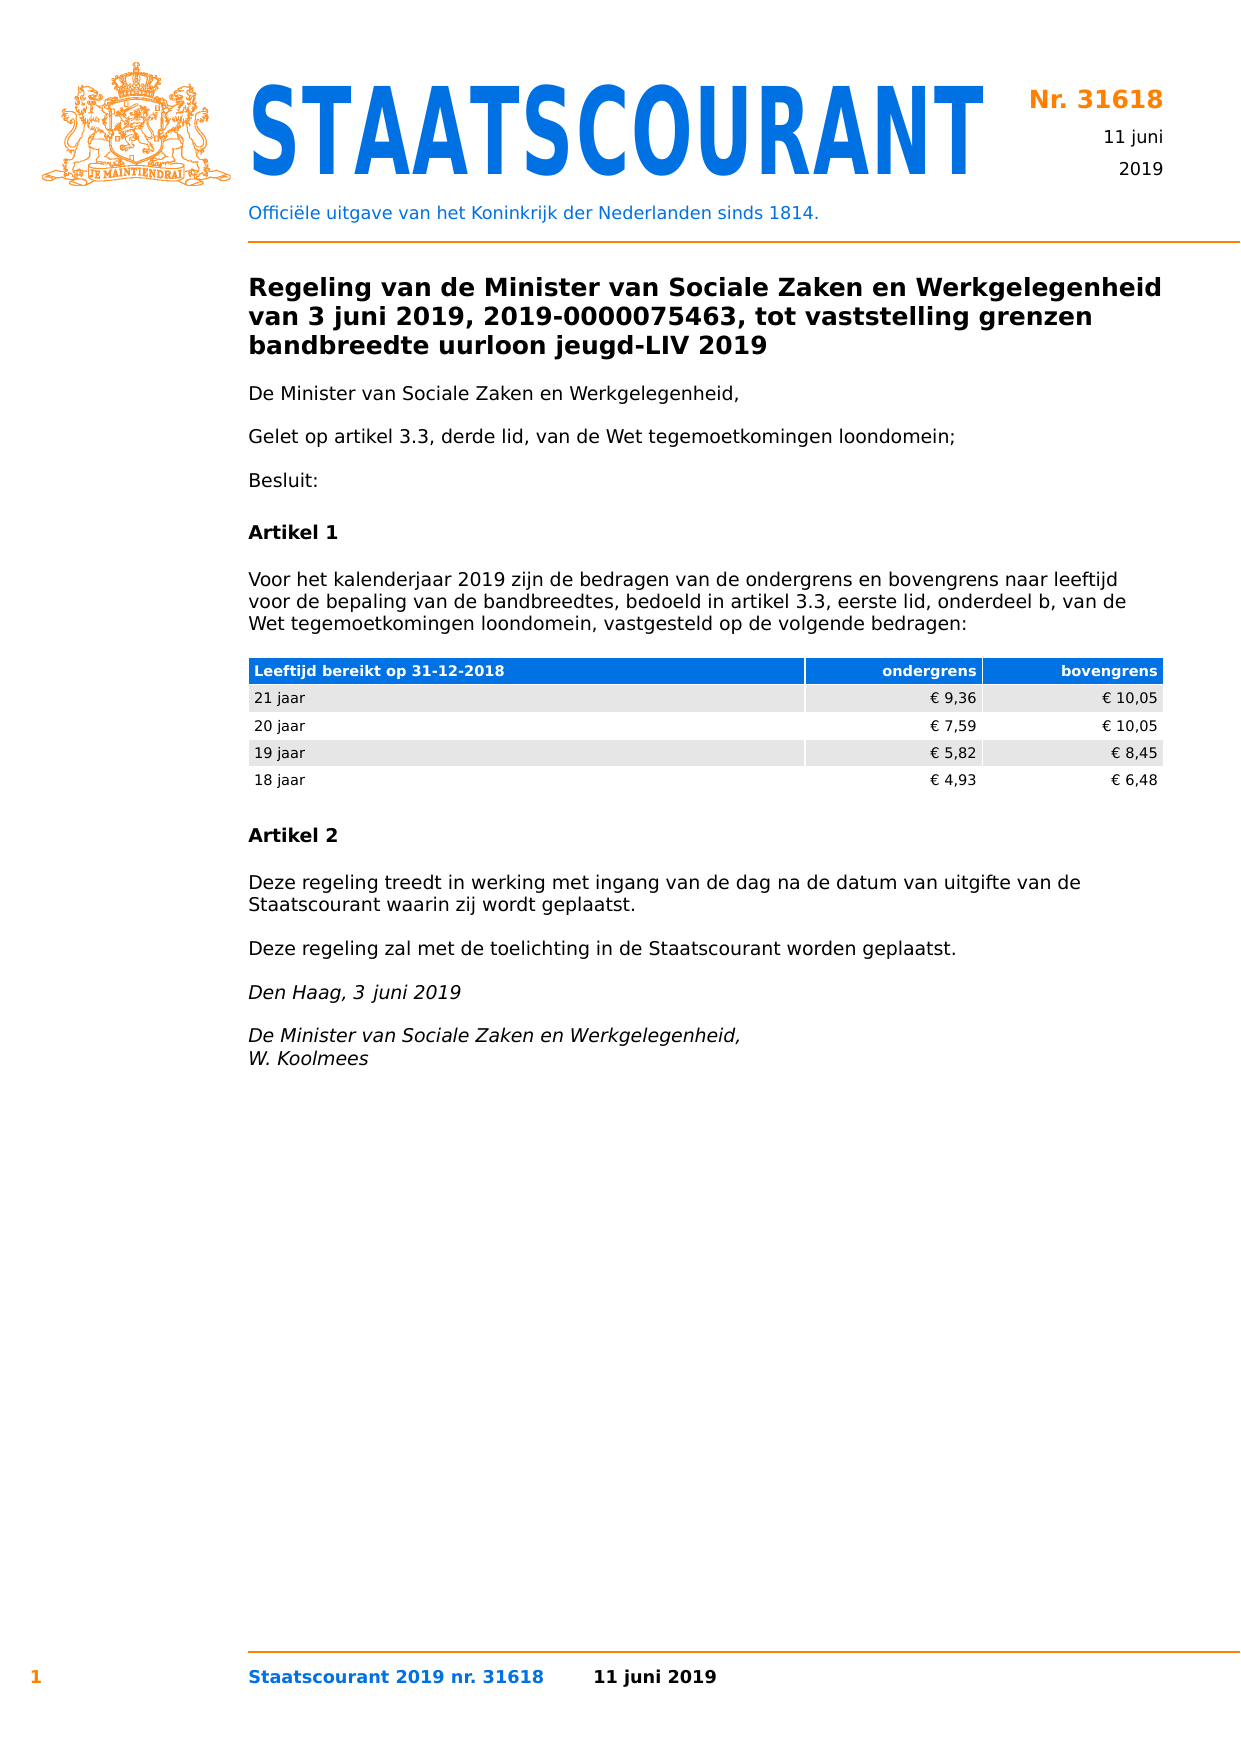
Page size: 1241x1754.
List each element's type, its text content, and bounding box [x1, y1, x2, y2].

text Gelet op artikel 3.3, derde lid, van de Wet tegemoetkomingen loondomein; [248, 426, 1163, 448]
subtitle Artikel 1 [248, 522, 1163, 544]
table_cell 11 juni [998, 121, 1240, 153]
table_header ondergrens [806, 658, 982, 684]
picture [41, 62, 231, 186]
table_header [25, 62, 248, 241]
table_cell 18 jaar [249, 768, 804, 794]
table_cell € 4,93 [806, 768, 982, 794]
text Deze regeling treedt in werking met ingang van de dag na de datum van uitgifte van de Staatscourant waarin zij wordt geplaatst. [248, 872, 1163, 916]
table_cell € 10,05 [983, 685, 1163, 712]
table_cell € 5,82 [806, 740, 982, 766]
text De Minister van Sociale Zaken en Werkgelegenheid, [248, 382, 1163, 404]
table_header bovengrens [983, 658, 1163, 684]
text De Minister van Sociale Zaken en Werkgelegenheid, W. Koolmees [248, 1025, 1163, 1069]
text Besluit: [248, 470, 1163, 492]
table_header Nr. 31618 [998, 62, 1240, 121]
table_cell € 9,36 [806, 685, 982, 712]
table_cell € 7,59 [806, 713, 982, 739]
subtitle Regeling van de Minister van Sociale Zaken en Werkgelegenheid van 3 juni 2019, 2019-0000075463, tot vaststelling grenzen bandbreedte uurloon jeugd-LIV 2019 [248, 273, 1163, 361]
table_cell € 6,48 [983, 768, 1163, 794]
table_cell Officiële uitgave van het Koninkrijk der Nederlanden sinds 1814. [248, 203, 1240, 241]
table_cell € 8,45 [983, 740, 1163, 766]
table_cell 21 jaar [249, 685, 804, 712]
subtitle Artikel 2 [248, 825, 1163, 847]
text Deze regeling zal met de toelichting in de Staatscourant worden geplaatst. [248, 938, 1163, 960]
text Den Haag, 3 juni 2019 [248, 982, 1163, 1003]
table_header Leeftijd bereikt op 31-12-2018 [249, 658, 804, 684]
table_cell € 10,05 [983, 713, 1163, 739]
table_cell 20 jaar [249, 713, 804, 739]
table_cell 2019 [998, 153, 1240, 203]
table_cell 19 jaar [249, 740, 804, 766]
table_header STAATSCOURANT [248, 62, 998, 203]
text Voor het kalenderjaar 2019 zijn de bedragen van de ondergrens en bovengrens naar leeftijd voor de bepaling van de bandbreedtes, bedoeld in artikel 3.3, eerste lid, onderdeel b, van de Wet tegemoetkomingen loondomein, vastgesteld op de volgende bedragen: [248, 569, 1163, 635]
